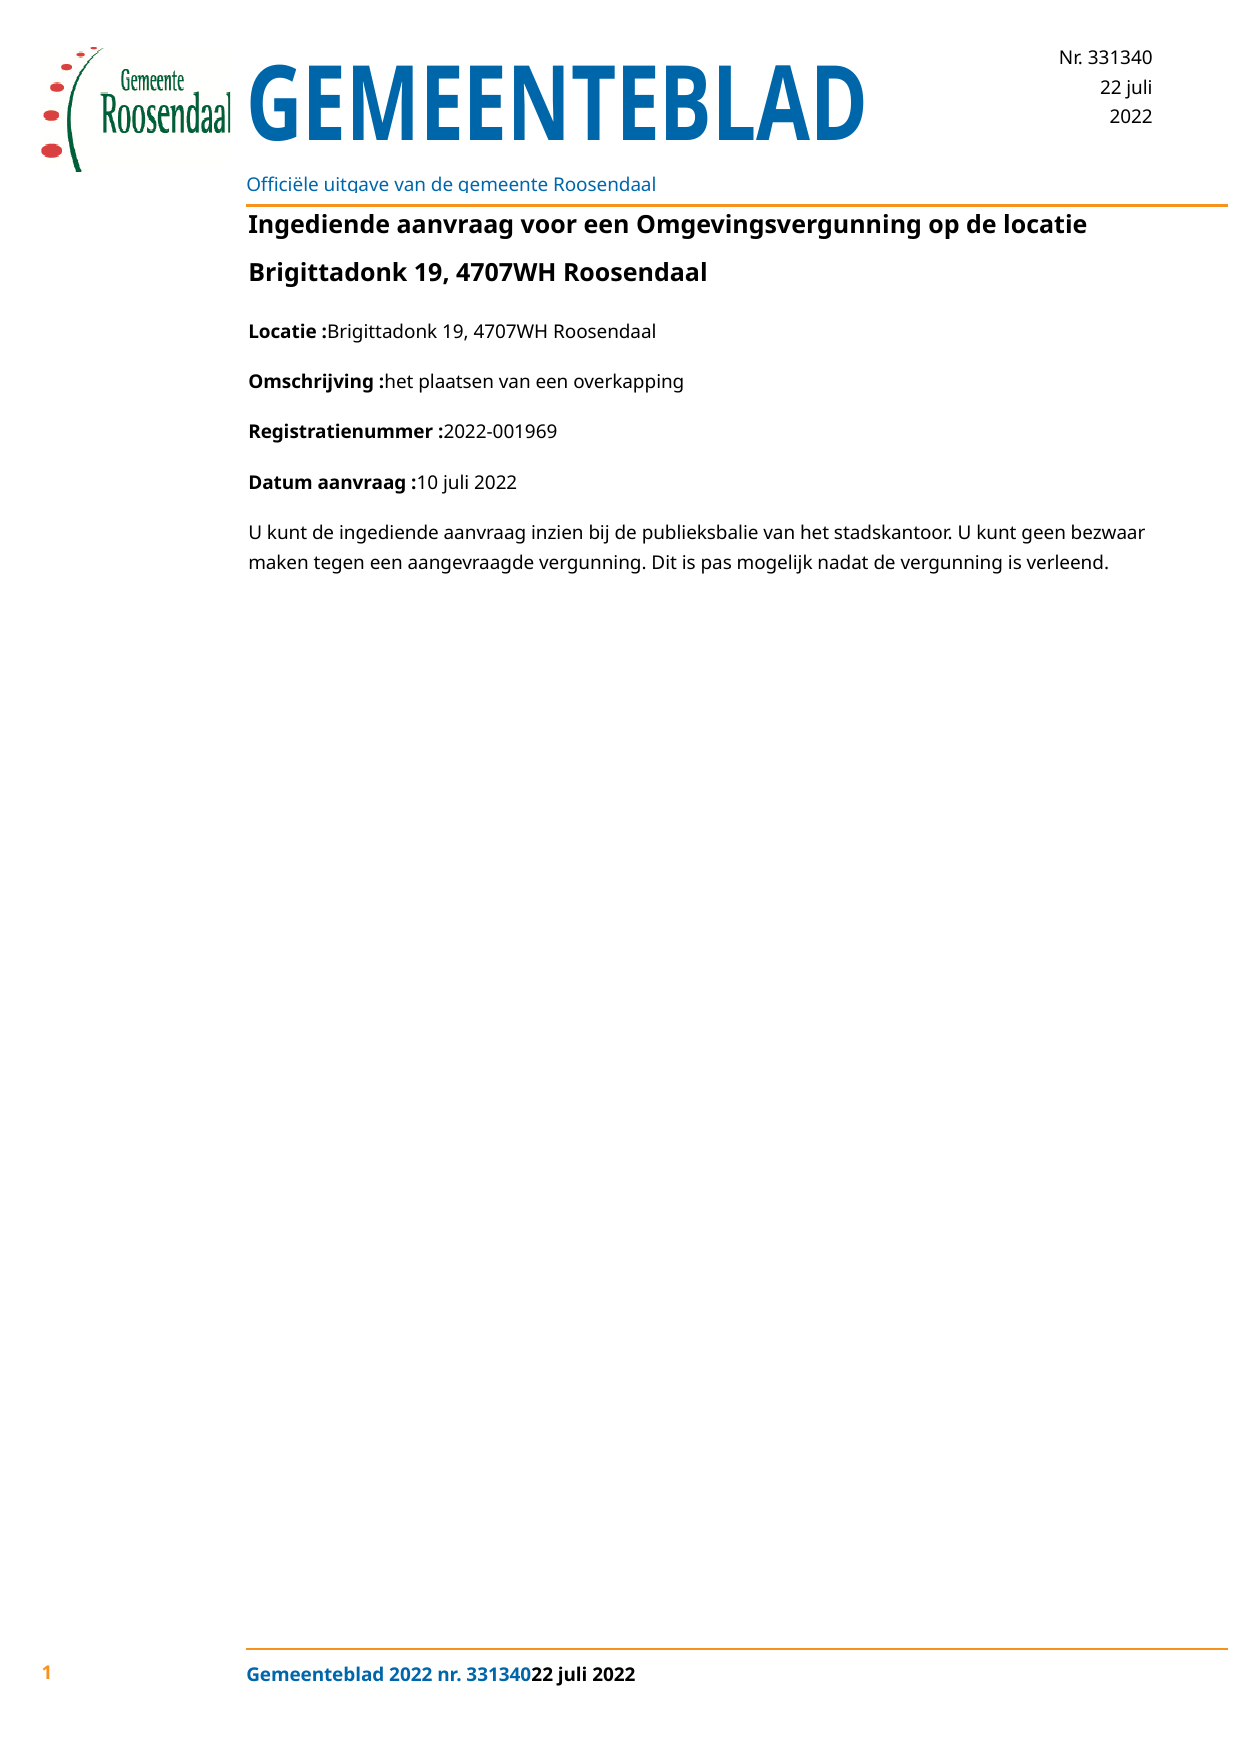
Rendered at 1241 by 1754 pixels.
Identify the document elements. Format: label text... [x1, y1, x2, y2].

text U kunt de ingediende aanvraag inzien bij de publieksbalie van het stadskantoor. U kunt geen bezwaar maken tegen een aangevraagde vergunning. Dit is pas mogelijk nadat de vergunning is verleend. [248, 519, 1152, 575]
text Datum aanvraag :10 juli 2022 [248, 469, 1152, 495]
text Ingediende aanvraag voor een Omgevingsvergunning op de locatie Brigittadonk 19, 4707WH Roosendaal [248, 207, 1152, 288]
picture [41, 47, 231, 172]
text Omschrijving :het plaatsen van een overkapping [248, 368, 1152, 394]
text Registratienummer :2022-001969 [248, 419, 1152, 444]
text Locatie :Brigittadonk 19, 4707WH Roosendaal [248, 318, 1152, 344]
